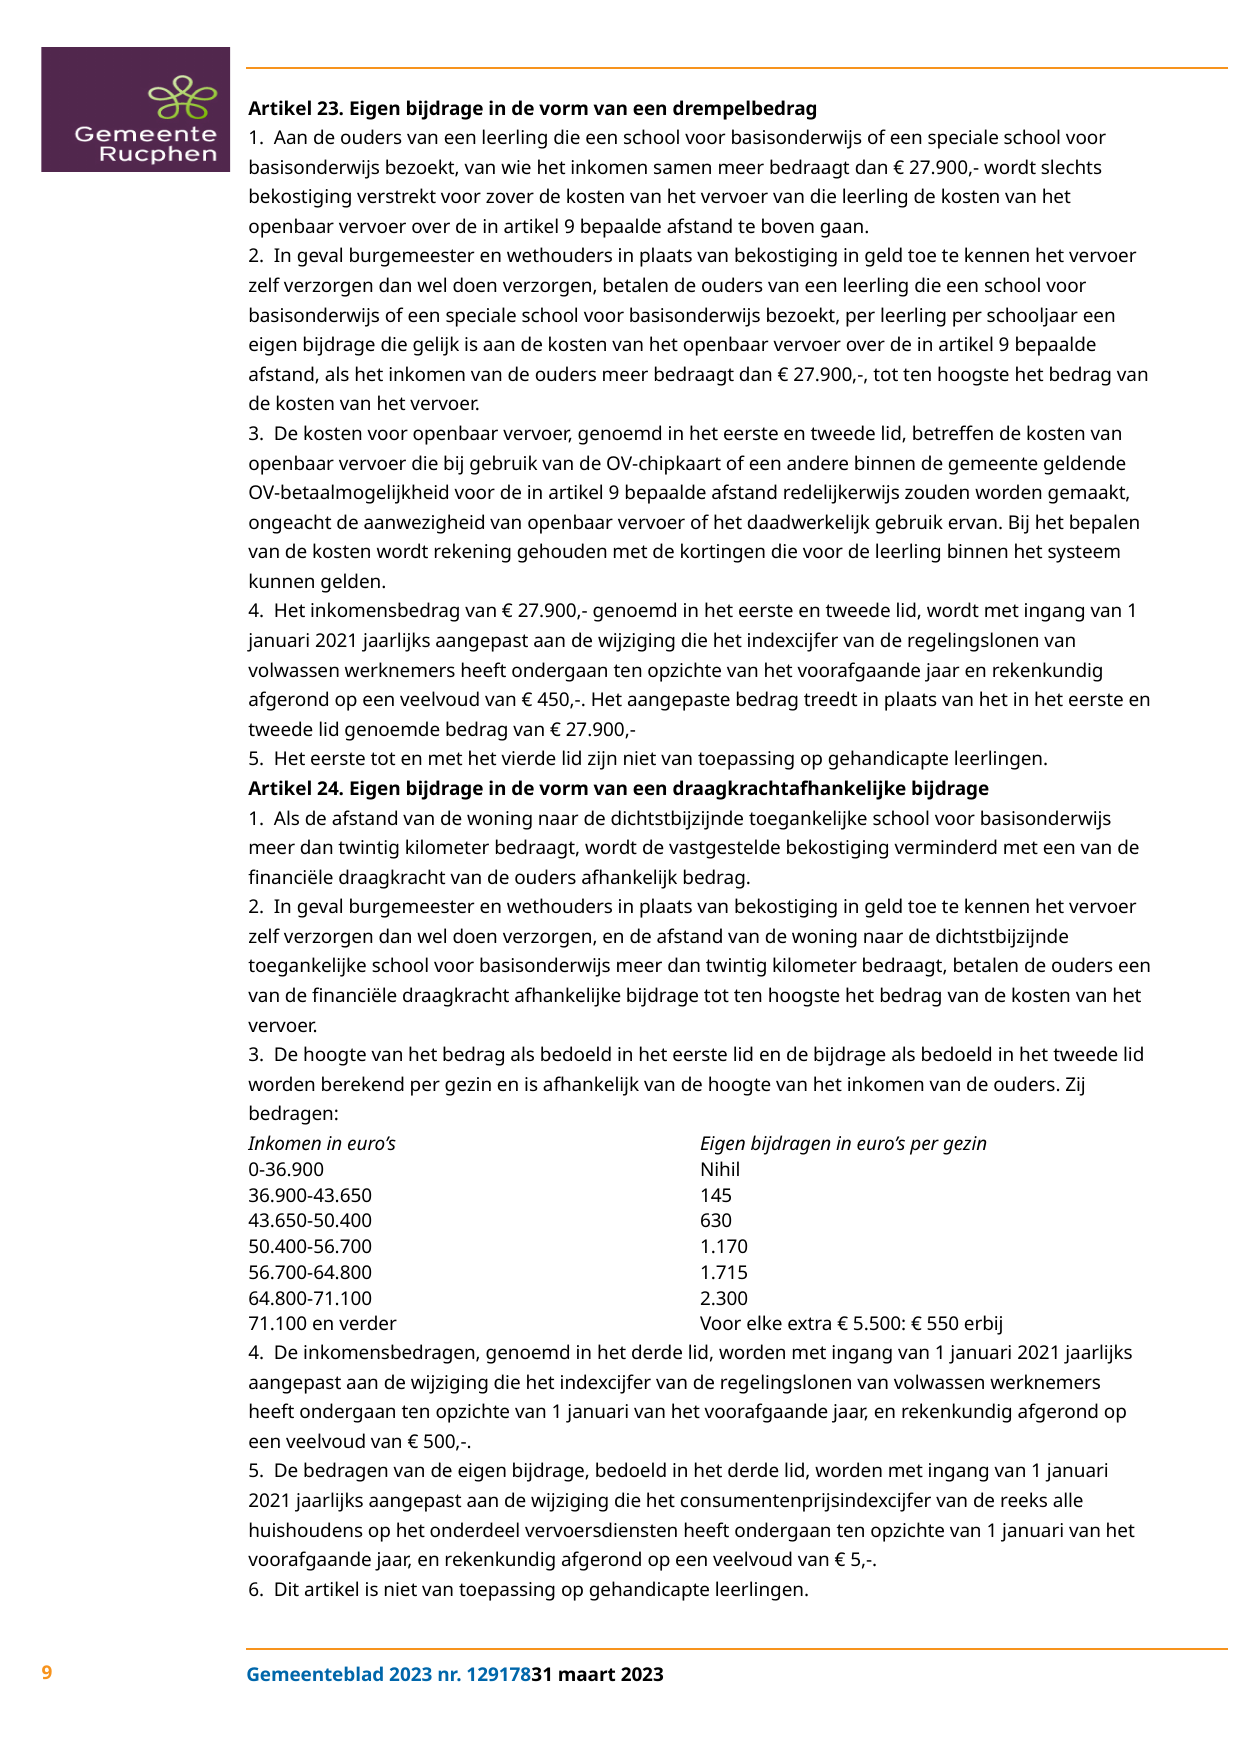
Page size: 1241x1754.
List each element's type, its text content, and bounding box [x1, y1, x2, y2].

table_cell 56.700-64.800 [248, 1259, 700, 1285]
text 6. Dit artikel is niet van toepassing op gehandicapte leerlingen. [248, 1576, 1152, 1602]
table_cell 50.400-56.700 [248, 1233, 700, 1259]
table_cell 1.170 [700, 1233, 1152, 1259]
text 5. De bedragen van de eigen bijdrage, bedoeld in het derde lid, worden met ingang van 1 januari 2021 jaarlijks aangepast aan de wijziging die het consumentenprijsindexcijfer van de reeks alle huishoudens op het onderdeel vervoersdiensten heeft ondergaan ten opzichte van 1 januari van het voorafgaande jaar, en rekenkundig afgerond op een veelvoud van € 5,-. [248, 1458, 1152, 1572]
table_cell 1.715 [700, 1259, 1152, 1285]
table_cell 630 [700, 1208, 1152, 1233]
text 3. De kosten voor openbaar vervoer, genoemd in het eerste en tweede lid, betreffen de kosten van openbaar vervoer die bij gebruik van de OV-chipkaart of een andere binnen de gemeente geldende OV-betaalmogelijkheid voor de in artikel 9 bepaalde afstand redelijkerwijs zouden worden gemaakt, ongeacht de aanwezigheid van openbaar vervoer of het daadwerkelijk gebruik ervan. Bij het bepalen van de kosten wordt rekening gehouden met de kortingen die voor de leerling binnen het systeem kunnen gelden. [248, 420, 1152, 594]
table_cell 2.300 [700, 1285, 1152, 1310]
text 2. In geval burgemeester en wethouders in plaats van bekostiging in geld toe te kennen het vervoer zelf verzorgen dan wel doen verzorgen, betalen de ouders van een leerling die een school voor basisonderwijs of een speciale school voor basisonderwijs bezoekt, per leerling per schooljaar een eigen bijdrage die gelijk is aan de kosten van het openbaar vervoer over de in artikel 9 bepaalde afstand, als het inkomen van de ouders meer bedraagt dan € 27.900,-, tot ten hoogste het bedrag van de kosten van het vervoer. [248, 243, 1152, 416]
text Artikel 23. Eigen bijdrage in de vorm van een drempelbedrag [248, 95, 1152, 121]
table_header Eigen bijdragen in euro’s per gezin [700, 1130, 1152, 1156]
table_cell Voor elke extra € 5.500: € 550 erbij [700, 1310, 1152, 1336]
table_cell 36.900-43.650 [248, 1182, 700, 1207]
text 1. Als de afstand van de woning naar de dichtstbijzijnde toegankelijke school voor basisonderwijs meer dan twintig kilometer bedraagt, wordt de vastgestelde bekostiging verminderd met een van de financiële draagkracht van de ouders afhankelijk bedrag. [248, 805, 1152, 890]
text 5. Het eerste tot en met het vierde lid zijn niet van toepassing op gehandicapte leerlingen. [248, 746, 1152, 771]
picture [41, 47, 231, 172]
text 3. De hoogte van het bedrag als bedoeld in het eerste lid en de bijdrage als bedoeld in het tweede lid worden berekend per gezin en is afhankelijk van de hoogte van het inkomen van de ouders. Zij bedragen: [248, 1041, 1152, 1126]
text 1. Aan de ouders van een leerling die een school voor basisonderwijs of een speciale school voor basisonderwijs bezoekt, van wie het inkomen samen meer bedraagt dan € 27.900,- wordt slechts bekostiging verstrekt voor zover de kosten van het vervoer van die leerling de kosten van het openbaar vervoer over de in artikel 9 bepaalde afstand te boven gaan. [248, 124, 1152, 239]
text 4. De inkomensbedragen, genoemd in het derde lid, worden met ingang van 1 januari 2021 jaarlijks aangepast aan de wijziging die het indexcijfer van de regelingslonen van volwassen werknemers heeft ondergaan ten opzichte van 1 januari van het voorafgaande jaar, en rekenkundig afgerond op een veelvoud van € 500,-. [248, 1339, 1152, 1454]
table_cell Nihil [700, 1156, 1152, 1182]
table_header Inkomen in euro’s [248, 1130, 700, 1156]
table_cell 71.100 en verder [248, 1310, 700, 1336]
table_cell 64.800-71.100 [248, 1285, 700, 1310]
text Artikel 24. Eigen bijdrage in de vorm van een draagkrachtafhankelijke bijdrage [248, 775, 1152, 801]
text 2. In geval burgemeester en wethouders in plaats van bekostiging in geld toe te kennen het vervoer zelf verzorgen dan wel doen verzorgen, en de afstand van de woning naar de dichtstbijzijnde toegankelijke school voor basisonderwijs meer dan twintig kilometer bedraagt, betalen de ouders een van de financiële draagkracht afhankelijke bijdrage tot ten hoogste het bedrag van de kosten van het vervoer. [248, 893, 1152, 1038]
table_cell 0-36.900 [248, 1156, 700, 1182]
table_cell 145 [700, 1182, 1152, 1207]
table_cell 43.650-50.400 [248, 1208, 700, 1233]
text 4. Het inkomensbedrag van € 27.900,- genoemd in het eerste en tweede lid, wordt met ingang van 1 januari 2021 jaarlijks aangepast aan de wijziging die het indexcijfer van de regelingslonen van volwassen werknemers heeft ondergaan ten opzichte van het voorafgaande jaar en rekenkundig afgerond op een veelvoud van € 450,-. Het aangepaste bedrag treedt in plaats van het in het eerste en tweede lid genoemde bedrag van € 27.900,- [248, 598, 1152, 742]
